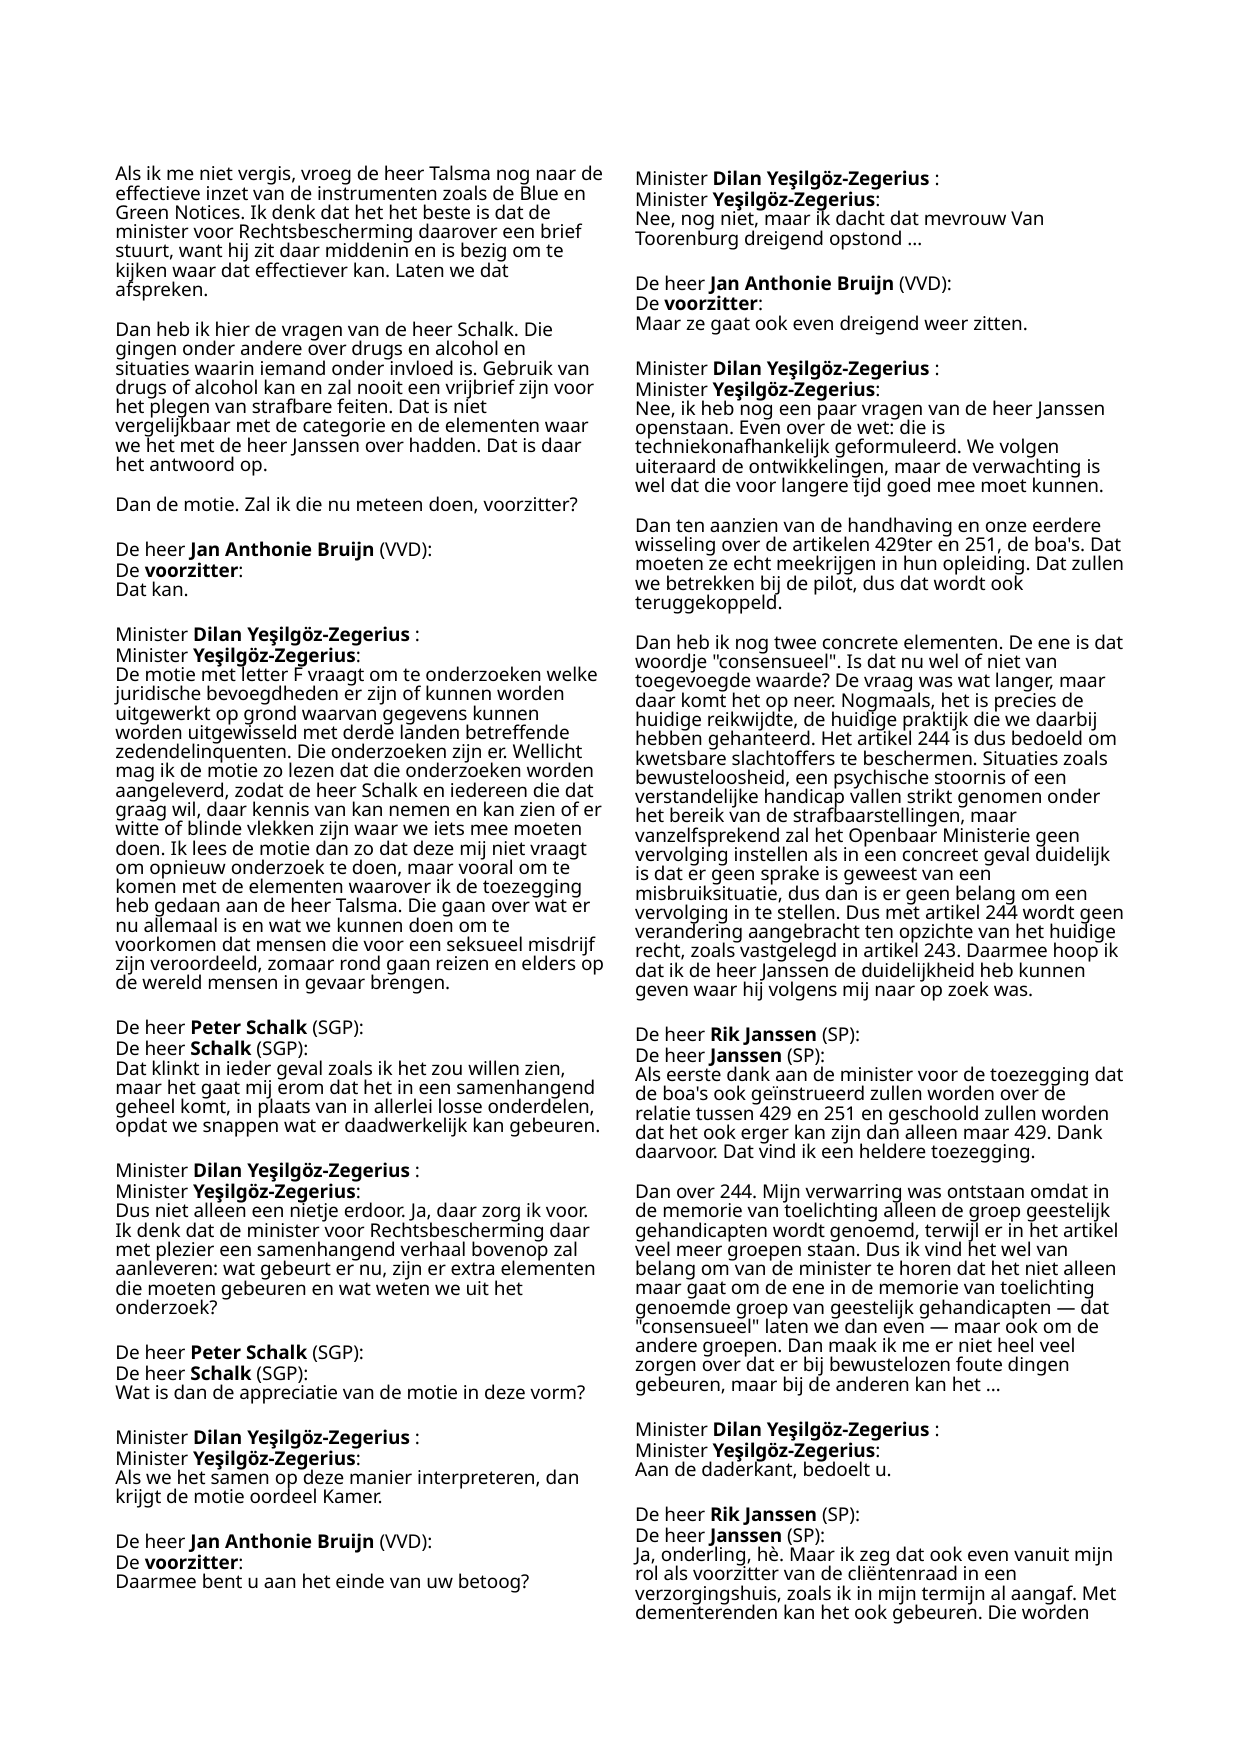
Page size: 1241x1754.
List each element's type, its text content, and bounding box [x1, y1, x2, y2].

text De motie met letter F vraagt om te onderzoeken welke juridische bevoegdheden er zijn of kunnen worden uitgewerkt op grond waarvan gegevens kunnen worden uitgewisseld met derde landen betreffende zedendelinquenten. Die onderzoeken zijn er. Wellicht mag ik de motie zo lezen dat die onderzoeken worden aangeleverd, zodat de heer Schalk en iedereen die dat graag wil, daar kennis van kan nemen en kan zien of er witte of blinde vlekken zijn waar we iets mee moeten doen. Ik lees de motie dan zo dat deze mij niet vraagt om opnieuw onderzoek te doen, maar vooral om te komen met de elementen waarover ik de toezegging heb gedaan aan de heer Talsma. Die gaan over wat er nu allemaal is en wat we kunnen doen om te voorkomen dat mensen die voor een seksueel misdrijf zijn veroordeeld, zomaar rond gaan reizen en elders op de wereld mensen in gevaar brengen. [115, 666, 605, 994]
text Dan de motie. Zal ik die nu meteen doen, voorzitter? [115, 496, 605, 515]
text Nee, nog niet, maar ik dacht dat mevrouw Van Toorenburg dreigend opstond … [635, 210, 1125, 249]
text Nee, ik heb nog een paar vragen van de heer Janssen openstaan. Even over de wet: die is techniekonafhankelijk geformuleerd. We volgen uiteraard de ontwikkelingen, maar de verwachting is wel dat die voor langere tijd goed mee moet kunnen. [635, 400, 1125, 496]
text De heer Peter Schalk (SGP): [115, 1339, 605, 1364]
text Minister Dilan Yeşilgöz-Zegerius : [635, 355, 1125, 381]
text De heer Rik Janssen (SP): [635, 1501, 1125, 1527]
text Minister Yeşilgöz-Zegerius: [115, 1450, 605, 1469]
text De voorzitter: [115, 1554, 605, 1573]
text Dan over 244. Mijn verwarring was ontstaan omdat in de memorie van toelichting alleen de groep geestelijk gehandicapten wordt genoemd, terwijl er in het artikel veel meer groepen staan. Dus ik vind het wel van belang om van de minister te horen dat het niet alleen maar gaat om de ene in de memorie van toelichting genoemde groep van geestelijk gehandicapten — dat "consensueel" laten we dan even — maar ook om de andere groepen. Dan maak ik me er niet heel veel zorgen over dat er bij bewustelozen foute dingen gebeuren, maar bij de anderen kan het … [635, 1183, 1125, 1395]
text Minister Yeşilgöz-Zegerius: [635, 191, 1125, 210]
text Dan heb ik hier de vragen van de heer Schalk. Die gingen onder andere over drugs en alcohol en situaties waarin iemand onder invloed is. Gebruik van drugs of alcohol kan en zal nooit een vrijbrief zijn voor het plegen van strafbare feiten. Dat is niet vergelijkbaar met de categorie en de elementen waar we het met de heer Janssen over hadden. Dat is daar het antwoord op. [115, 321, 605, 475]
text Minister Dilan Yeşilgöz-Zegerius : [115, 621, 605, 647]
text De heer Janssen (SP): [635, 1047, 1125, 1066]
text Dan heb ik nog twee concrete elementen. De ene is dat woordje "consensueel". Is dat nu wel of niet van toegevoegde waarde? De vraag was wat langer, maar daar komt het op neer. Nogmaals, het is precies de huidige reikwijdte, de huidige praktijk die we daarbij hebben gehanteerd. Het artikel 244 is dus bedoeld om kwetsbare slachtoffers te beschermen. Situaties zoals bewusteloosheid, een psychische stoornis of een verstandelijke handicap vallen strikt genomen onder het bereik van de strafbaarstellingen, maar vanzelfsprekend zal het Openbaar Ministerie geen vervolging instellen als in een concreet geval duidelijk is dat er geen sprake is geweest van een misbruiksituatie, dus dan is er geen belang om een vervolging in te stellen. Dus met artikel 244 wordt geen verandering aangebracht ten opzichte van het huidige recht, zoals vastgelegd in artikel 243. Daarmee hoop ik dat ik de heer Janssen de duidelijkheid heb kunnen geven waar hij volgens mij naar op zoek was. [635, 634, 1125, 1000]
text Dat kan. [115, 581, 605, 600]
text De heer Peter Schalk (SGP): [115, 1014, 605, 1040]
text Minister Yeşilgöz-Zegerius: [115, 647, 605, 666]
text Dat klinkt in ieder geval zoals ik het zou willen zien, maar het gaat mij erom dat het in een samenhangend geheel komt, in plaats van in allerlei losse onderdelen, opdat we snappen wat er daadwerkelijk kan gebeuren. [115, 1059, 605, 1137]
text De heer Jan Anthonie Bruijn (VVD): [635, 270, 1125, 295]
text De heer Schalk (SGP): [115, 1040, 605, 1059]
text De voorzitter: [635, 295, 1125, 315]
text Dus niet alleen een nietje erdoor. Ja, daar zorg ik voor. Ik denk dat de minister voor Rechtsbescherming daar met plezier een samenhangend verhaal bovenop zal aanleveren: wat gebeurt er nu, zijn er extra elementen die moeten gebeuren en wat weten we uit het onderzoek? [115, 1202, 605, 1318]
text De heer Rik Janssen (SP): [635, 1021, 1125, 1047]
text Minister Yeşilgöz-Zegerius: [635, 381, 1125, 400]
text Aan de daderkant, bedoelt u. [635, 1461, 1125, 1480]
text Minister Dilan Yeşilgöz-Zegerius : [635, 1416, 1125, 1442]
text Als ik me niet vergis, vroeg de heer Talsma nog naar de effectieve inzet van de instrumenten zoals de Blue en Green Notices. Ik denk dat het het beste is dat de minister voor Rechtsbescherming daarover een brief stuurt, want hij zit daar middenin en is bezig om te kijken waar dat effectiever kan. Laten we dat afspreken. [115, 165, 605, 300]
text Maar ze gaat ook even dreigend weer zitten. [635, 315, 1125, 334]
text De heer Janssen (SP): [635, 1527, 1125, 1546]
text Wat is dan de appreciatie van de motie in deze vorm? [115, 1384, 605, 1403]
text Minister Yeşilgöz-Zegerius: [635, 1442, 1125, 1461]
text Als we het samen op deze manier interpreteren, dan krijgt de motie oordeel Kamer. [115, 1469, 605, 1507]
text Minister Dilan Yeşilgöz-Zegerius : [115, 1424, 605, 1450]
text De heer Jan Anthonie Bruijn (VVD): [115, 536, 605, 562]
text Minister Dilan Yeşilgöz-Zegerius : [115, 1157, 605, 1183]
text Minister Dilan Yeşilgöz-Zegerius : [635, 165, 1125, 191]
text Dan ten aanzien van de handhaving en onze eerdere wisseling over de artikelen 429ter en 251, de boa's. Dat moeten ze echt meekrijgen in hun opleiding. Dat zullen we betrekken bij de pilot, dus dat wordt ook teruggekoppeld. [635, 517, 1125, 613]
text De voorzitter: [115, 562, 605, 581]
text Als eerste dank aan de minister voor de toezegging dat de boa's ook geïnstrueerd zullen worden over de relatie tussen 429 en 251 en geschoold zullen worden dat het ook erger kan zijn dan alleen maar 429. Dank daarvoor. Dat vind ik een heldere toezegging. [635, 1066, 1125, 1162]
text Ja, onderling, hè. Maar ik zeg dat ook even vanuit mijn rol als voorzitter van de cliëntenraad in een verzorgingshuis, zoals ik in mijn termijn al aangaf. Met dementerenden kan het ook gebeuren. Die worden [635, 1546, 1125, 1623]
text De heer Schalk (SGP): [115, 1364, 605, 1384]
text De heer Jan Anthonie Bruijn (VVD): [115, 1528, 605, 1554]
text Minister Yeşilgöz-Zegerius: [115, 1183, 605, 1202]
text Daarmee bent u aan het einde van uw betoog? [115, 1573, 605, 1593]
